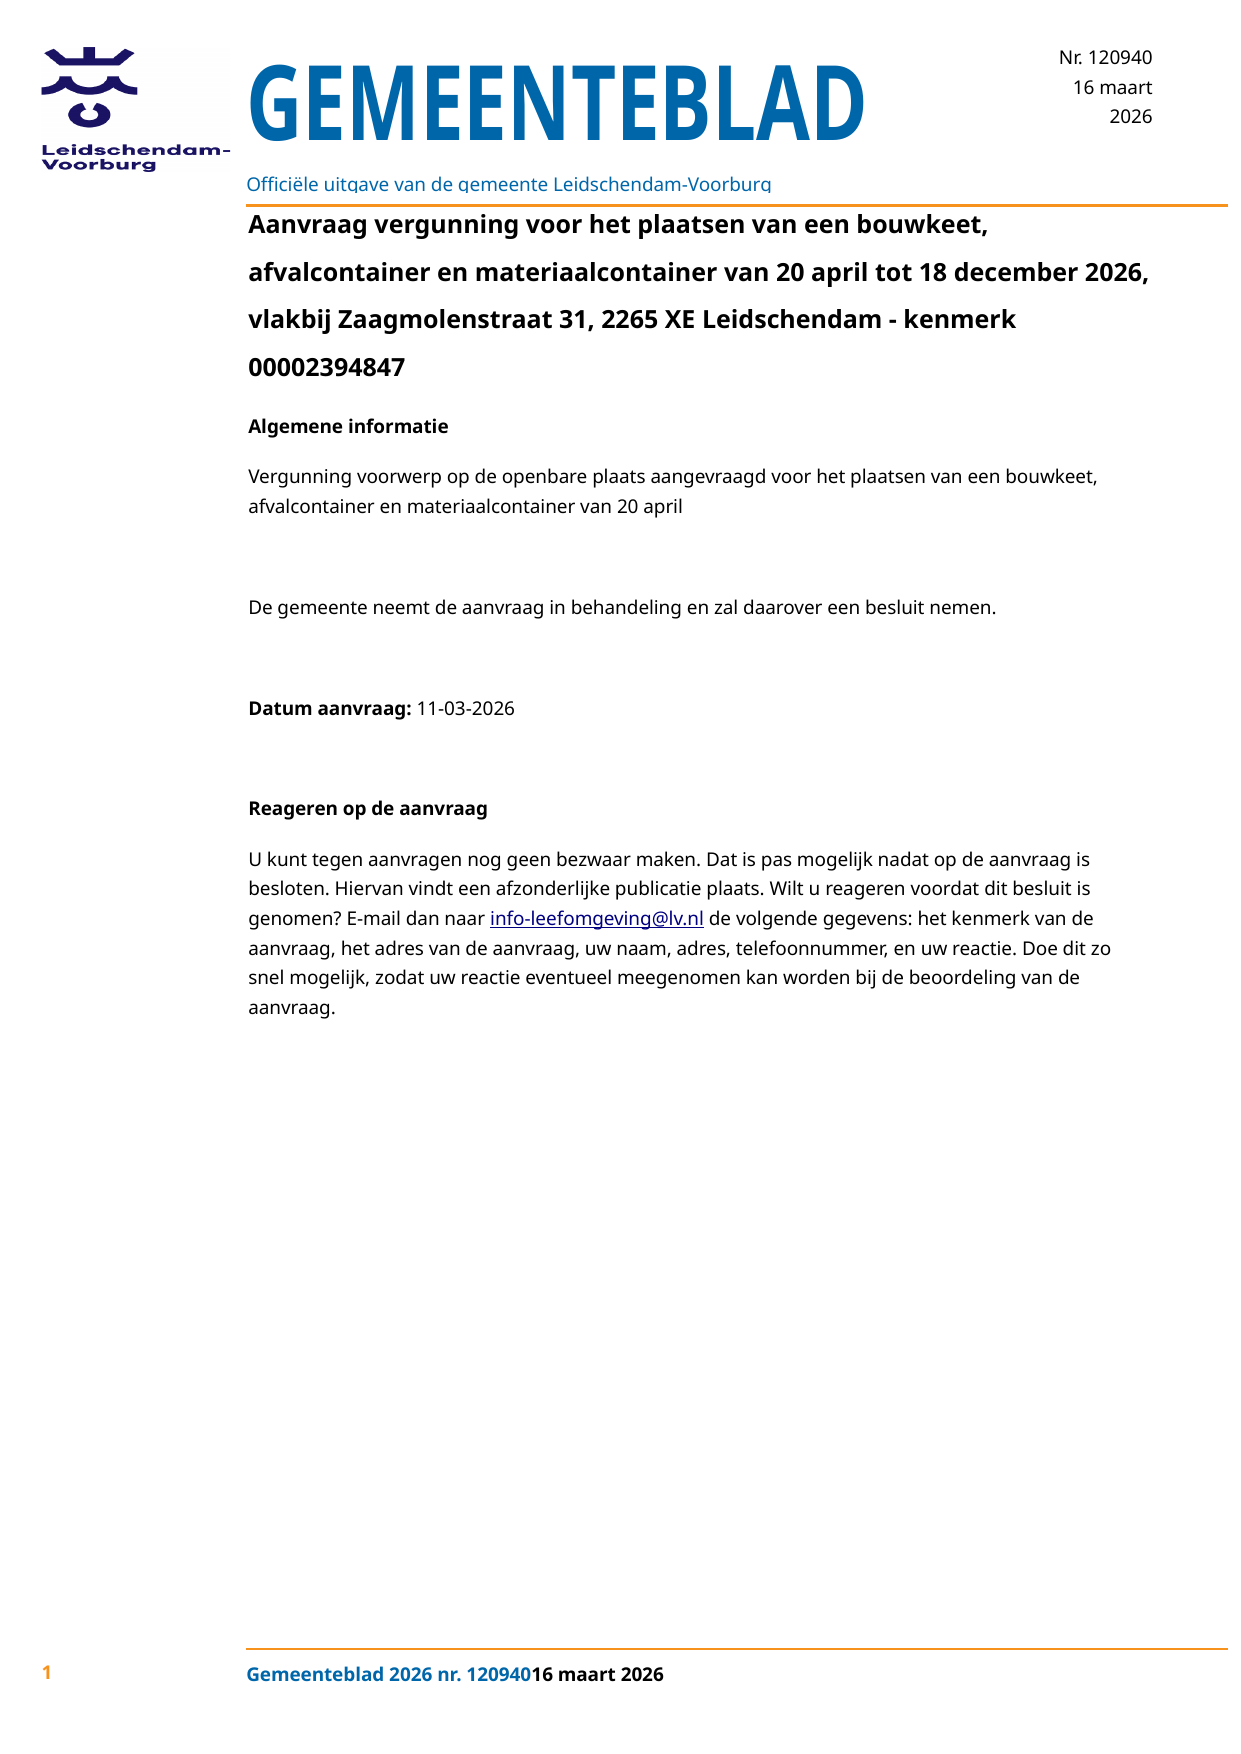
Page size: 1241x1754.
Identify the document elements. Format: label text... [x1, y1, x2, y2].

text Vergunning voorwerp op de openbare plaats aangevraagd voor het plaatsen van een bouwkeet, afvalcontainer en materiaalcontainer van 20 april [248, 463, 1152, 519]
text U kunt tegen aanvragen nog geen bezwaar maken. Dat is pas mogelijk nadat op de aanvraag is besloten. Hiervan vindt een afzonderlijke publicatie plaats. Wilt u reageren voordat dit besluit is genomen? E-mail dan naar info-leefomgeving@lv.nl de volgende gegevens: het kenmerk van de aanvraag, het adres van de aanvraag, uw naam, adres, telefoonnummer, en uw reactie. Doe dit zo snel mogelijk, zodat uw reactie eventueel meegenomen kan worden bij de beoordeling van de aanvraag. [248, 846, 1152, 1020]
text Algemene informatie [248, 413, 1152, 439]
text Reageren op de aanvraag [248, 796, 1152, 821]
text Aanvraag vergunning voor het plaatsen van een bouwkeet, afvalcontainer en materiaalcontainer van 20 april tot 18 december 2026, vlakbij Zaagmolenstraat 31, 2265 XE Leidschendam - kenmerk 00002394847 [248, 207, 1152, 384]
text Datum aanvraag: 11-03-2026 [248, 695, 1152, 721]
text De gemeente neemt de aanvraag in behandeling en zal daarover een besluit nemen. [248, 594, 1152, 620]
picture [41, 47, 231, 172]
